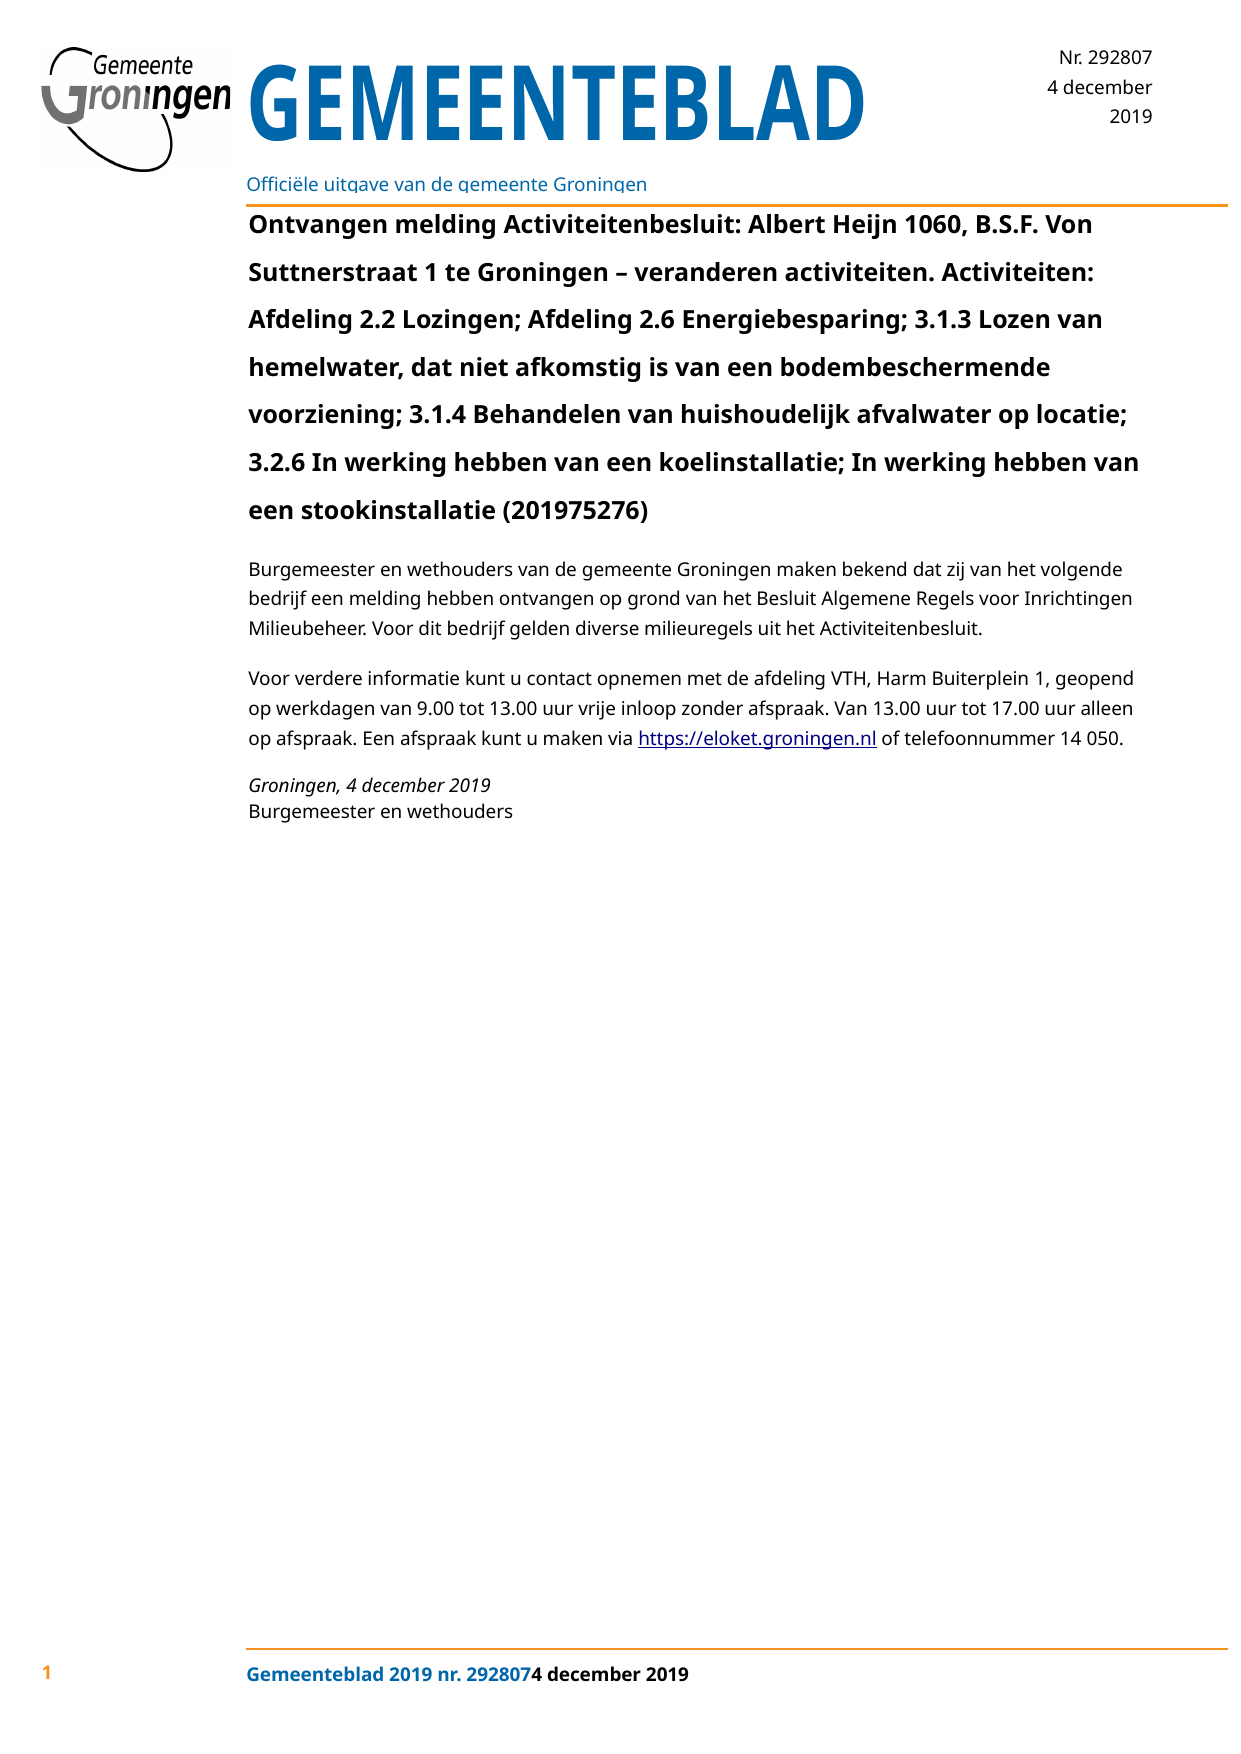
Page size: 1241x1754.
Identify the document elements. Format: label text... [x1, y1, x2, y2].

text Ontvangen melding Activiteitenbesluit: Albert Heijn 1060, B.S.F. Von Suttnerstraat 1 te Groningen – veranderen activiteiten. Activiteiten: Afdeling 2.2 Lozingen; Afdeling 2.6 Energiebesparing; 3.1.3 Lozen van hemelwater, dat niet afkomstig is van een bodembeschermende voorziening; 3.1.4 Behandelen van huishoudelijk afvalwater op locatie; 3.2.6 In werking hebben van een koelinstallatie; In werking hebben van een stookinstallatie (201975276) [248, 207, 1152, 526]
text Voor verdere informatie kunt u contact opnemen met de afdeling VTH, Harm Buiterplein 1, geopend op werkdagen van 9.00 tot 13.00 uur vrije inloop zonder afspraak. Van 13.00 uur tot 17.00 uur alleen op afspraak. Een afspraak kunt u maken via https://eloket.groningen.nl of telefoonnummer 14 050. [248, 666, 1152, 750]
text Groningen, 4 december 2019 [248, 772, 1152, 798]
text Burgemeester en wethouders van de gemeente Groningen maken bekend dat zij van het volgende bedrijf een melding hebben ontvangen op grond van het Besluit Algemene Regels voor Inrichtingen Milieubeheer. Voor dit bedrijf gelden diverse milieuregels uit het Activiteitenbesluit. [248, 556, 1152, 641]
picture [41, 47, 231, 172]
text Burgemeester en wethouders [248, 798, 1152, 824]
